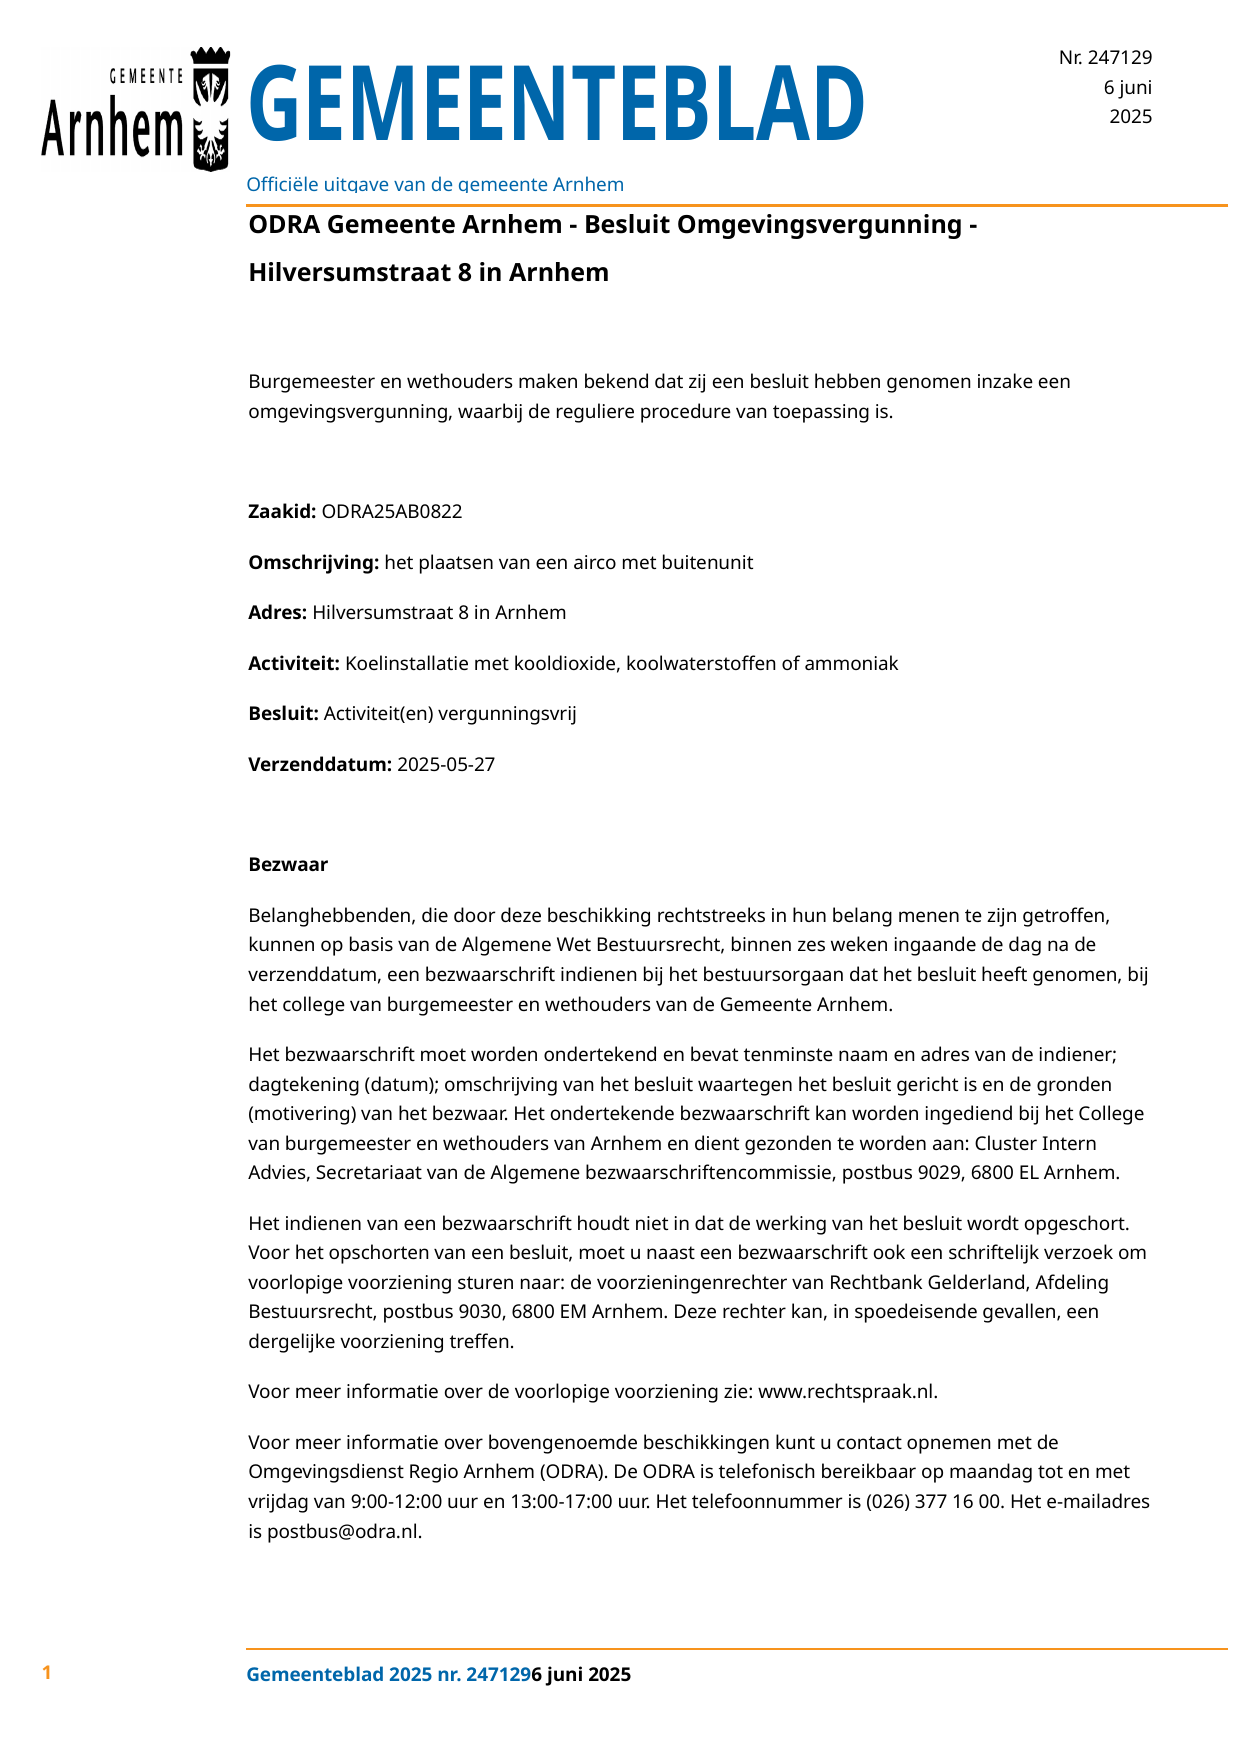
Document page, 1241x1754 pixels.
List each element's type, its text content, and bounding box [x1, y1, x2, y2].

text Belanghebbenden, die door deze beschikking rechtstreeks in hun belang menen te zijn getroffen, kunnen op basis van de Algemene Wet Bestuursrecht, binnen zes weken ingaande de dag na de verzenddatum, een bezwaarschrift indienen bij het bestuursorgaan dat het besluit heeft genomen, bij het college van burgemeester en wethouders van de Gemeente Arnhem. [248, 902, 1152, 1017]
text Besluit: Activiteit(en) vergunningsvrij [248, 700, 1152, 726]
text Omschrijving: het plaatsen van een airco met buitenunit [248, 549, 1152, 575]
text Burgemeester en wethouders maken bekend dat zij een besluit hebben genomen inzake een omgevingsvergunning, waarbij de reguliere procedure van toepassing is. [248, 368, 1152, 424]
text Voor meer informatie over de voorlopige voorziening zie: www.rechtspraak.nl. [248, 1379, 1152, 1404]
picture [41, 47, 231, 172]
text Zaakid: ODRA25AB0822 [248, 499, 1152, 524]
text Adres: Hilversumstraat 8 in Arnhem [248, 599, 1152, 625]
text ODRA Gemeente Arnhem - Besluit Omgevingsvergunning - Hilversumstraat 8 in Arnhem [248, 207, 1152, 288]
text Activiteit: Koelinstallatie met kooldioxide, koolwaterstoffen of ammoniak [248, 650, 1152, 676]
text Verzenddatum: 2025-05-27 [248, 751, 1152, 777]
text Voor meer informatie over bovengenoemde beschikkingen kunt u contact opnemen met de Omgevingsdienst Regio Arnhem (ODRA). De ODRA is telefonisch bereikbaar op maandag tot en met vrijdag van 9:00-12:00 uur en 13:00-17:00 uur. Het telefoonnummer is (026) 377 16 00. Het e-mailadres is postbus@odra.nl. [248, 1429, 1152, 1544]
text Bezwaar [248, 852, 1152, 877]
text Het indienen van een bezwaarschrift houdt niet in dat de werking van het besluit wordt opgeschort. Voor het opschorten van een besluit, moet u naast een bezwaarschrift ook een schriftelijk verzoek om voorlopige voorziening sturen naar: de voorzieningenrechter van Rechtbank Gelderland, Afdeling Bestuursrecht, postbus 9030, 6800 EM Arnhem. Deze rechter kan, in spoedeisende gevallen, een dergelijke voorziening treffen. [248, 1210, 1152, 1354]
text Het bezwaarschrift moet worden ondertekend en bevat tenminste naam en adres van de indiener; dagtekening (datum); omschrijving van het besluit waartegen het besluit gericht is en de gronden (motivering) van het bezwaar. Het ondertekende bezwaarschrift kan worden ingediend bij het College van burgemeester en wethouders van Arnhem en dient gezonden te worden aan: Cluster Intern Advies, Secretariaat van de Algemene bezwaarschriftencommissie, postbus 9029, 6800 EL Arnhem. [248, 1041, 1152, 1185]
